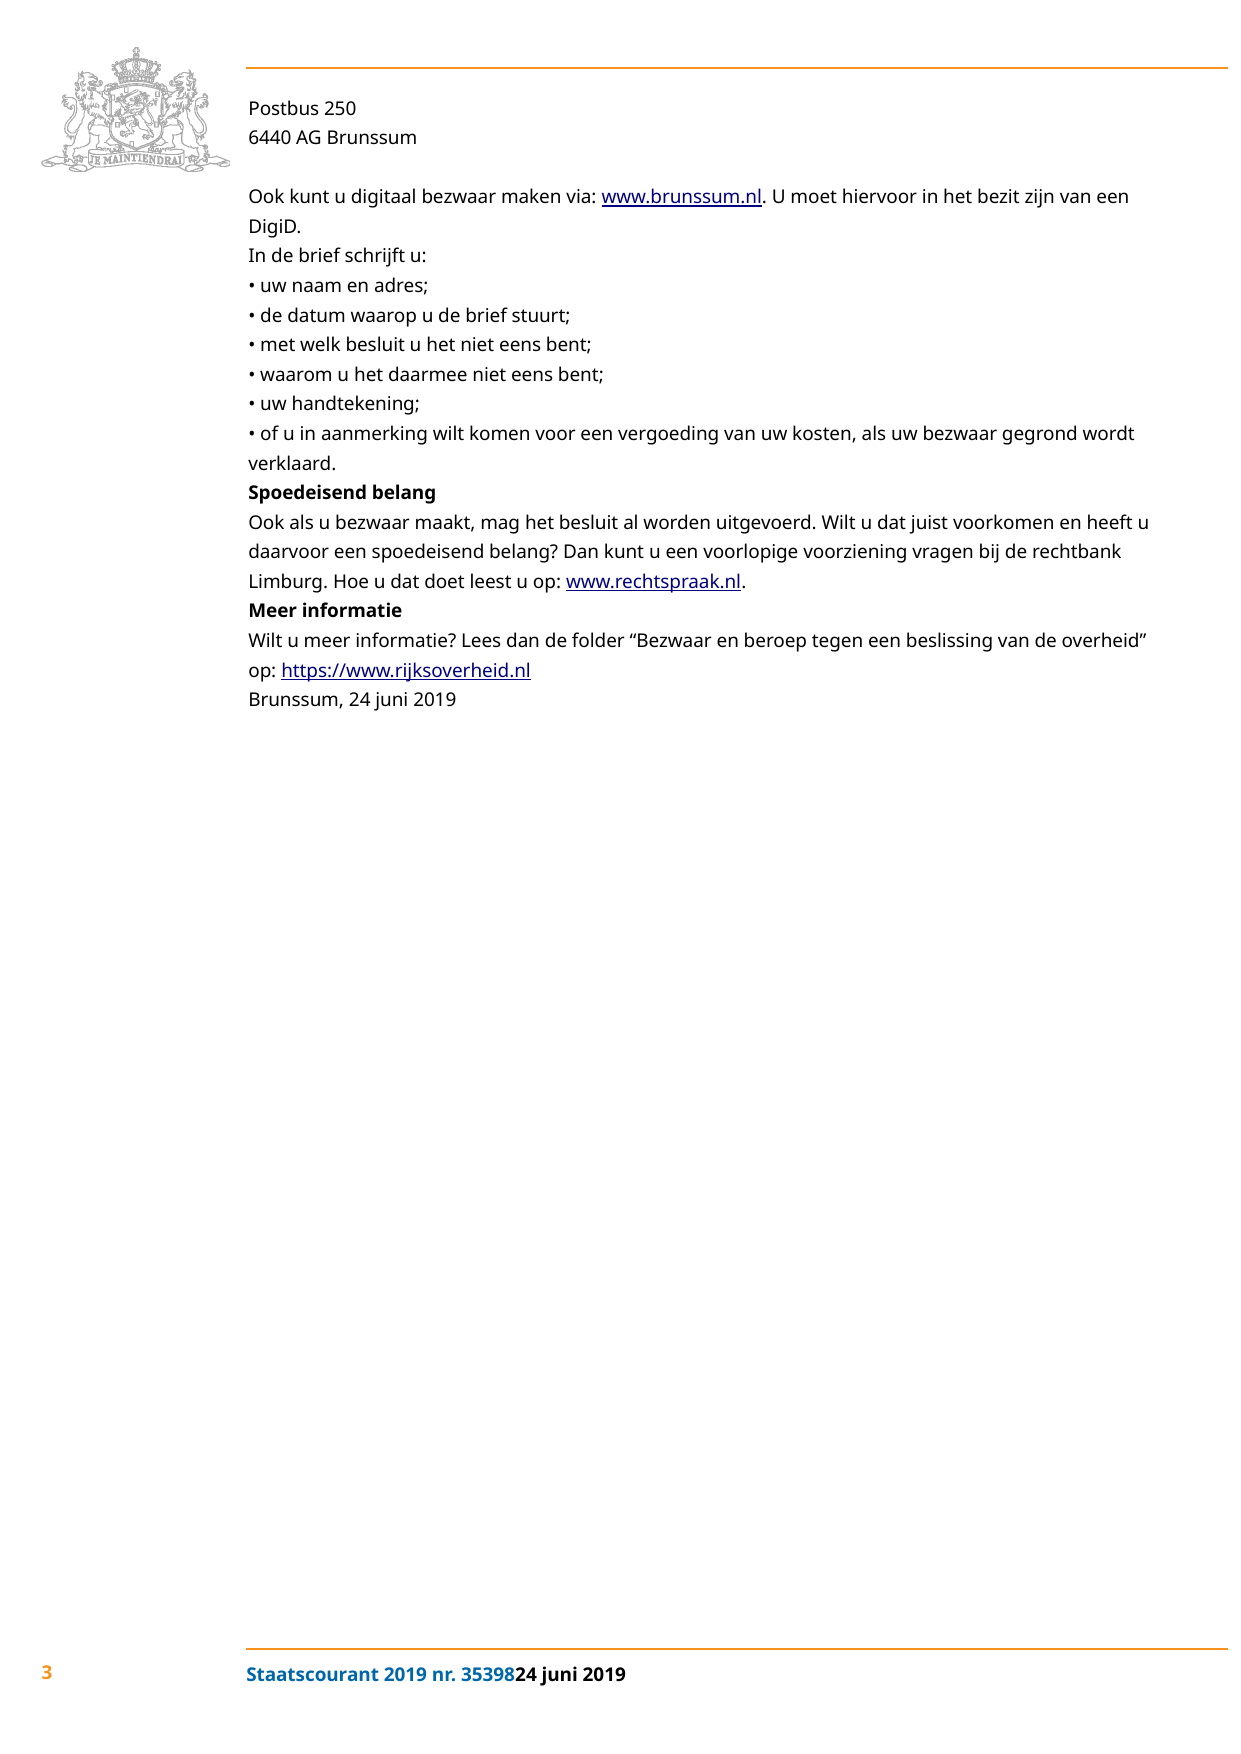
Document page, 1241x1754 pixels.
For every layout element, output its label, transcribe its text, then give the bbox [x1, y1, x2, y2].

text 6440 AG Brunssum [248, 124, 1152, 150]
text • de datum waarop u de brief stuurt; [248, 302, 1152, 328]
text • of u in aanmerking wilt komen voor een vergoeding van uw kosten, als uw bezwaar gegrond wordt verklaard. [248, 420, 1152, 476]
text Meer informatie [248, 598, 1152, 623]
text Spoedeisend belang [248, 479, 1152, 505]
text • met welk besluit u het niet eens bent; [248, 331, 1152, 357]
text In de brief schrijft u: [248, 243, 1152, 268]
text • waarom u het daarmee niet eens bent; [248, 361, 1152, 387]
text Brunssum, 24 juni 2019 [248, 686, 1152, 712]
text Postbus 250 [248, 95, 1152, 121]
text • uw naam en adres; [248, 272, 1152, 298]
text • uw handtekening; [248, 391, 1152, 416]
picture [41, 47, 231, 172]
text Wilt u meer informatie? Lees dan de folder “Bezwaar en beroep tegen een beslissing van de overheid” op: https://www.rijksoverheid.nl [248, 627, 1152, 683]
text Ook kunt u digitaal bezwaar maken via: www.brunssum.nl. U moet hiervoor in het bezit zijn van een DigiD. [248, 183, 1152, 239]
text Ook als u bezwaar maakt, mag het besluit al worden uitgevoerd. Wilt u dat juist voorkomen en heeft u daarvoor een spoedeisend belang? Dan kunt u een voorlopige voorziening vragen bij de rechtbank Limburg. Hoe u dat doet leest u op: www.rechtspraak.nl. [248, 509, 1152, 594]
